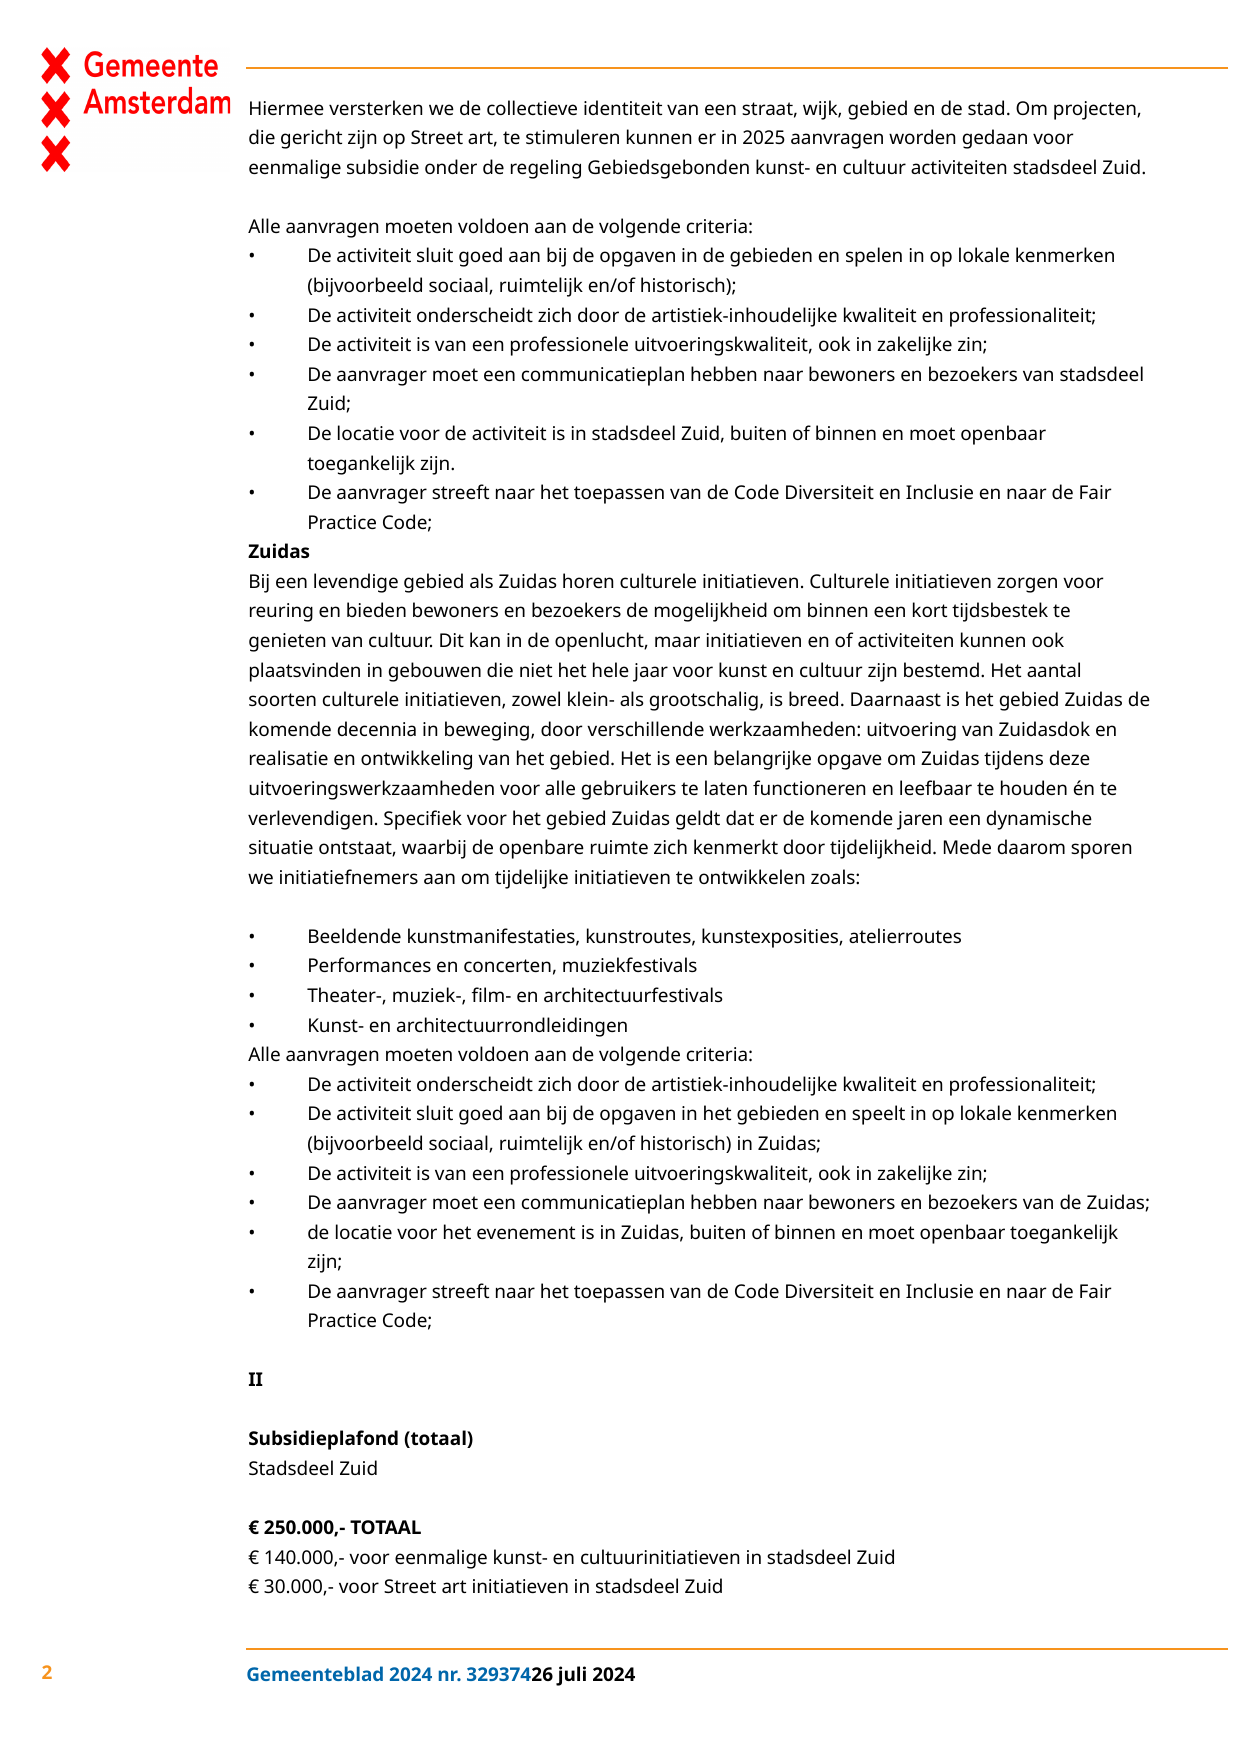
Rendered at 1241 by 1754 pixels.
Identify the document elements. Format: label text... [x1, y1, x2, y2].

table_header Subsidieplafond (totaal) Stadsdeel Zuid € 250.000,- TOTAAL € 140.000,- voor eenmalige kunst- en cultuurinitiatieven in stadsdeel Zuid € 30.000,- voor Street art initiatieven in stadsdeel Zuid [248, 1426, 1152, 1599]
text II [248, 1366, 1152, 1392]
table_header Hiermee versterken we de collectieve identiteit van een straat, wijk, gebied en de stad. Om projecten, die gericht zijn op Street art, te stimuleren kunnen er in 2025 aanvragen worden gedaan voor eenmalige subsidie onder de regeling Gebiedsgebonden kunst- en cultuur activiteiten stadsdeel Zuid. Alle aanvragen moeten voldoen aan de volgende criteria: De activiteit sluit goed aan bij de opgaven in de gebieden en spelen in op lokale kenmerken (bijvoorbeeld sociaal, ruimtelijk en/of historisch); De activiteit onderscheidt zich door de artistiek-inhoudelijke kwaliteit en professionaliteit; De activiteit is van een professionele uitvoeringskwaliteit, ook in zakelijke zin; De aanvrager moet een communicatieplan hebben naar bewoners en bezoekers van stadsdeel Zuid; De locatie voor de activiteit is in stadsdeel Zuid, buiten of binnen en moet openbaar toegankelijk zijn. De aanvrager streeft naar het toepassen van de Code Diversiteit en Inclusie en naar de Fair Practice Code; Zuidas Bij een levendige gebied als Zuidas horen culturele initiatieven. Culturele initiatieven zorgen voor reuring en bieden bewoners en bezoekers de mogelijkheid om binnen een kort tijdsbestek te genieten van cultuur. Dit kan in de openlucht, maar initiatieven en of activiteiten kunnen ook plaatsvinden in gebouwen die niet het hele jaar voor kunst en cultuur zijn bestemd. Het aantal soorten culturele initiatieven, zowel klein- als grootschalig, is breed. Daarnaast is het gebied Zuidas de komende decennia in beweging, door verschillende werkzaamheden: uitvoering van Zuidasdok en realisatie en ontwikkeling van het gebied. Het is een belangrijke opgave om Zuidas tijdens deze uitvoeringswerkzaamheden voor alle gebruikers te laten functioneren en leefbaar te houden én te verlevendigen. Specifiek voor het gebied Zuidas geldt dat er de komende jaren een dynamische situatie ontstaat, waarbij de openbare ruimte zich kenmerkt door tijdelijkheid. Mede daarom sporen we initiatiefnemers aan om tijdelijke initiatieven te ontwikkelen zoals: Beeldende kunstmanifestaties, kunstroutes, kunstexposities, atelierroutes Performances en concerten, muziekfestivals Theater-, muziek-, film- en architectuurfestivals Kunst- en architectuurrondleidingen Alle aanvragen moeten voldoen aan de volgende criteria: De activiteit onderscheidt zich door de artistiek-inhoudelijke kwaliteit en professionaliteit; De activiteit sluit goed aan bij de opgaven in het gebieden en speelt in op lokale kenmerken (bijvoorbeeld sociaal, ruimtelijk en/of historisch) in Zuidas; De activiteit is van een professionele uitvoeringskwaliteit, ook in zakelijke zin; De aanvrager moet een communicatieplan hebben naar bewoners en bezoekers van de Zuidas; de locatie voor het evenement is in Zuidas, buiten of binnen en moet openbaar toegankelijk zijn; De aanvrager streeft naar het toepassen van de Code Diversiteit en Inclusie en naar de Fair Practice Code; [248, 95, 1152, 1333]
picture [41, 47, 231, 172]
